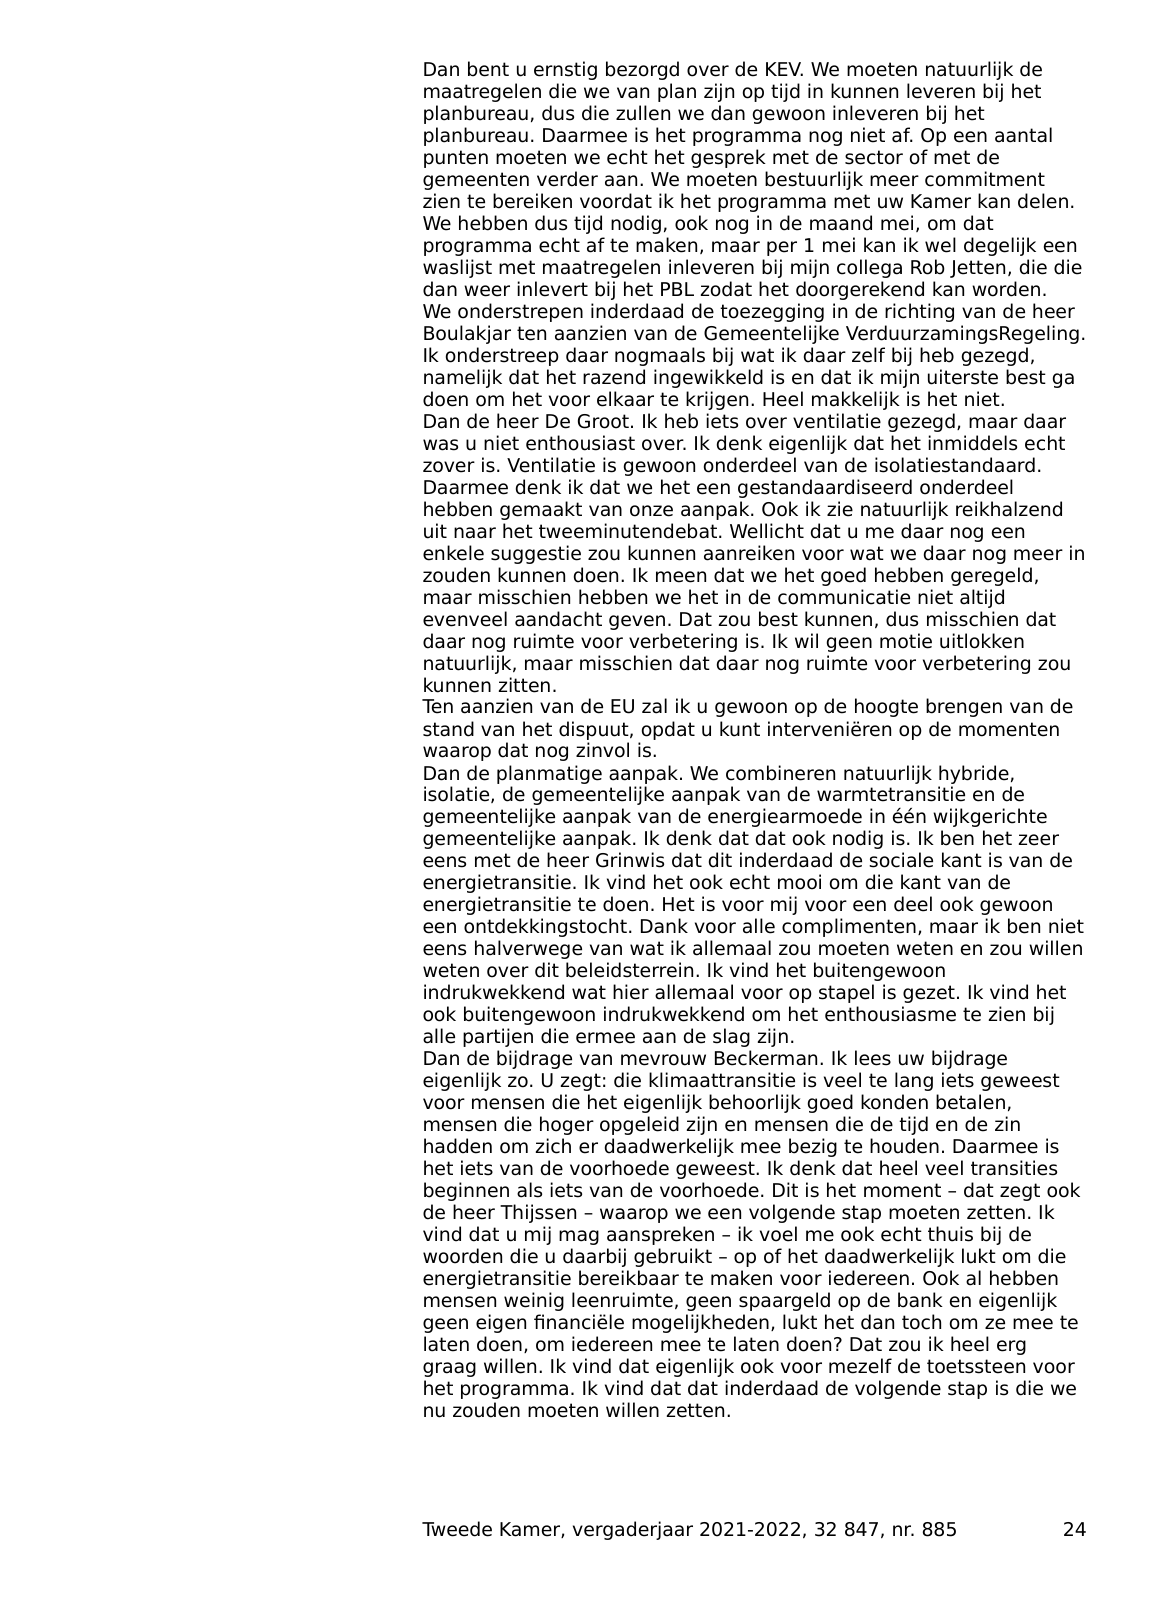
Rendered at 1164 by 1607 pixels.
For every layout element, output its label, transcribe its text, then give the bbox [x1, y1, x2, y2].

text Dan bent u ernstig bezorgd over de KEV. We moeten natuurlijk de maatregelen die we van plan zijn op tijd in kunnen leveren bij het planbureau, dus die zullen we dan gewoon inleveren bij het planbureau. Daarmee is het programma nog niet af. Op een aantal punten moeten we echt het gesprek met de sector of met de gemeenten verder aan. We moeten bestuurlijk meer commitment zien te bereiken voordat ik het programma met uw Kamer kan delen. We hebben dus tijd nodig, ook nog in de maand mei, om dat programma echt af te maken, maar per 1 mei kan ik wel degelijk een waslijst met maatregelen inleveren bij mijn collega Rob Jetten, die die dan weer inlevert bij het PBL zodat het doorgerekend kan worden. [422, 59, 1087, 301]
text Dan de planmatige aanpak. We combineren natuurlijk hybride, isolatie, de gemeentelijke aanpak van de warmtetransitie en de gemeentelijke aanpak van de energiearmoede in één wijkgerichte gemeentelijke aanpak. Ik denk dat dat ook nodig is. Ik ben het zeer eens met de heer Grinwis dat dit inderdaad de sociale kant is van de energietransitie. Ik vind het ook echt mooi om die kant van de energietransitie te doen. Het is voor mij voor een deel ook gewoon een ontdekkingstocht. Dank voor alle complimenten, maar ik ben niet eens halverwege van wat ik allemaal zou moeten weten en zou willen weten over dit beleidsterrein. Ik vind het buitengewoon indrukwekkend wat hier allemaal voor op stapel is gezet. Ik vind het ook buitengewoon indrukwekkend om het enthousiasme te zien bij alle partijen die ermee aan de slag zijn. [422, 762, 1087, 1048]
text We onderstrepen inderdaad de toezegging in de richting van de heer Boulakjar ten aanzien van de Gemeentelijke VerduurzamingsRegeling. Ik onderstreep daar nogmaals bij wat ik daar zelf bij heb gezegd, namelijk dat het razend ingewikkeld is en dat ik mijn uiterste best ga doen om het voor elkaar te krijgen. Heel makkelijk is het niet. [422, 301, 1087, 411]
text Dan de heer De Groot. Ik heb iets over ventilatie gezegd, maar daar was u niet enthousiast over. Ik denk eigenlijk dat het inmiddels echt zover is. Ventilatie is gewoon onderdeel van de isolatiestandaard. Daarmee denk ik dat we het een gestandaardiseerd onderdeel hebben gemaakt van onze aanpak. Ook ik zie natuurlijk reikhalzend uit naar het tweeminutendebat. Wellicht dat u me daar nog een enkele suggestie zou kunnen aanreiken voor wat we daar nog meer in zouden kunnen doen. Ik meen dat we het goed hebben geregeld, maar misschien hebben we het in de communicatie niet altijd evenveel aandacht geven. Dat zou best kunnen, dus misschien dat daar nog ruimte voor verbetering is. Ik wil geen motie uitlokken natuurlijk, maar misschien dat daar nog ruimte voor verbetering zou kunnen zitten. [422, 411, 1087, 696]
text Dan de bijdrage van mevrouw Beckerman. Ik lees uw bijdrage eigenlijk zo. U zegt: die klimaattransitie is veel te lang iets geweest voor mensen die het eigenlijk behoorlijk goed konden betalen, mensen die hoger opgeleid zijn en mensen die de tijd en de zin hadden om zich er daadwerkelijk mee bezig te houden. Daarmee is het iets van de voorhoede geweest. Ik denk dat heel veel transities beginnen als iets van de voorhoede. Dit is het moment – dat zegt ook de heer Thijssen – waarop we een volgende stap moeten zetten. Ik vind dat u mij mag aanspreken – ik voel me ook echt thuis bij de woorden die u daarbij gebruikt – op of het daadwerkelijk lukt om die energietransitie bereikbaar te maken voor iedereen. Ook al hebben mensen weinig leenruimte, geen spaargeld op de bank en eigenlijk geen eigen financiële mogelijkheden, lukt het dan toch om ze mee te laten doen, om iedereen mee te laten doen? Dat zou ik heel erg graag willen. Ik vind dat eigenlijk ook voor mezelf de toetssteen voor het programma. Ik vind dat dat inderdaad de volgende stap is die we nu zouden moeten willen zetten. [422, 1048, 1087, 1422]
text Ten aanzien van de EU zal ik u gewoon op de hoogte brengen van de stand van het dispuut, opdat u kunt interveniëren op de momenten waarop dat nog zinvol is. [422, 696, 1087, 762]
